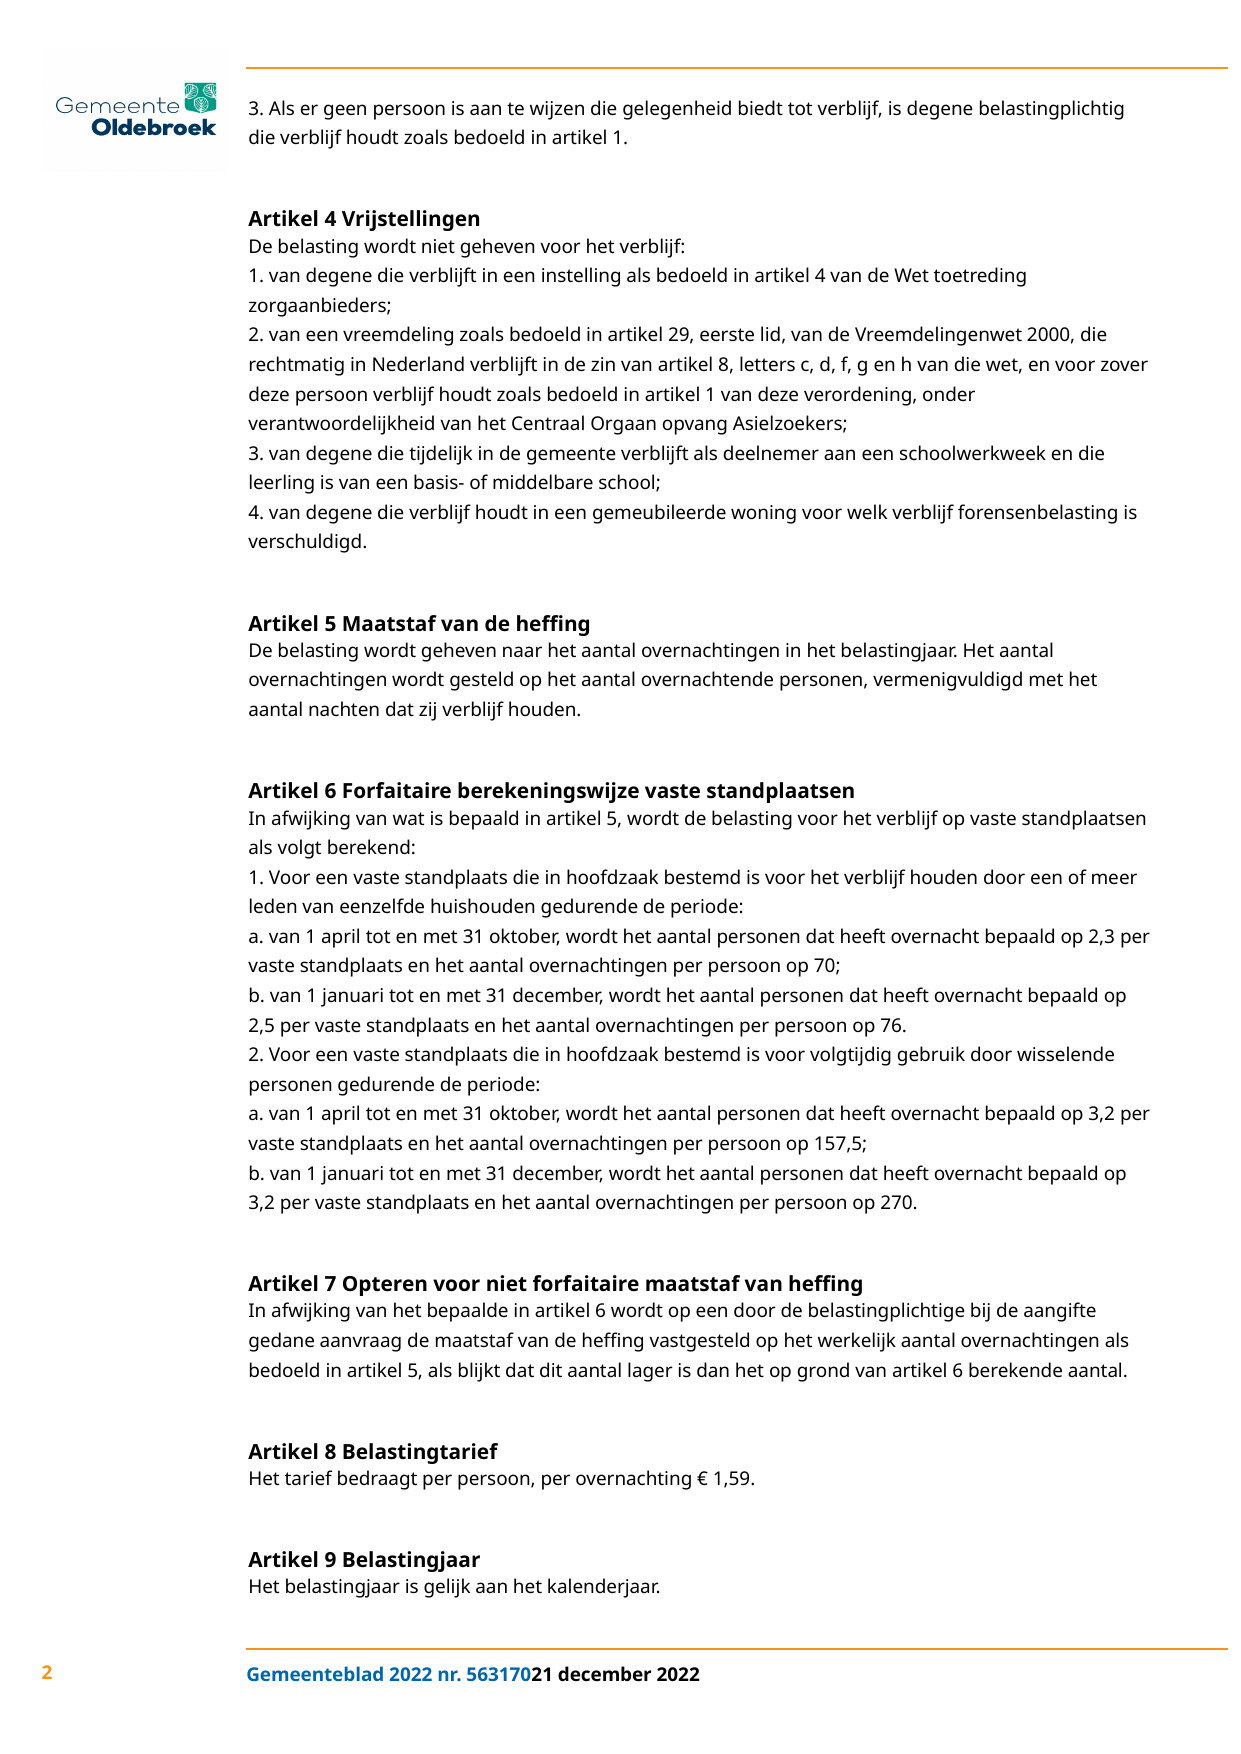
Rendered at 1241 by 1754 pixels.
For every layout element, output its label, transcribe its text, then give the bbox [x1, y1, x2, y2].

text 2. van een vreemdeling zoals bedoeld in artikel 29, eerste lid, van de Vreemdelingenwet 2000, die rechtmatig in Nederland verblijft in de zin van artikel 8, letters c, d, f, g en h van die wet, en voor zover deze persoon verblijf houdt zoals bedoeld in artikel 1 van deze verordening, onder verantwoordelijkheid van het Centraal Orgaan opvang Asielzoekers; [248, 322, 1152, 436]
text 3. van degene die tijdelijk in de gemeente verblijft als deelnemer aan een schoolwerkweek en die leerling is van een basis- of middelbare school; [248, 440, 1152, 495]
text Artikel 7 Opteren voor niet forfaitaire maatstaf van heffing [248, 1269, 1152, 1298]
text a. van 1 april tot en met 31 oktober, wordt het aantal personen dat heeft overnacht bepaald op 2,3 per vaste standplaats en het aantal overnachtingen per persoon op 70; [248, 923, 1152, 978]
text 1. van degene die verblijft in een instelling als bedoeld in artikel 4 van de Wet toetreding zorgaanbieders; [248, 262, 1152, 318]
text Artikel 6 Forfaitaire berekeningswijze vaste standplaatsen [248, 776, 1152, 805]
text Artikel 5 Maatstaf van de heffing [248, 609, 1152, 637]
text Het tarief bedraagt per persoon, per overnachting € 1,59. [248, 1465, 1152, 1491]
text Artikel 4 Vrijstellingen [248, 204, 1152, 233]
text b. van 1 januari tot en met 31 december, wordt het aantal personen dat heeft overnacht bepaald op 2,5 per vaste standplaats en het aantal overnachtingen per persoon op 76. [248, 982, 1152, 1037]
text 1. Voor een vaste standplaats die in hoofdzaak bestemd is voor het verblijf houden door een of meer leden van eenzelfde huishouden gedurende de periode: [248, 864, 1152, 919]
text In afwijking van wat is bepaald in artikel 5, wordt de belasting voor het verblijf op vaste standplaatsen als volgt berekend: [248, 805, 1152, 860]
text In afwijking van het bepaalde in artikel 6 wordt op een door de belastingplichtige bij de aangifte gedane aanvraag de maatstaf van de heffing vastgesteld op het werkelijk aantal overnachtingen als bedoeld in artikel 5, als blijkt dat dit aantal lager is dan het op grond van artikel 6 berekende aantal. [248, 1298, 1152, 1383]
text a. van 1 april tot en met 31 oktober, wordt het aantal personen dat heeft overnacht bepaald op 3,2 per vaste standplaats en het aantal overnachtingen per persoon op 157,5; [248, 1101, 1152, 1156]
text De belasting wordt niet geheven voor het verblijf: [248, 233, 1152, 258]
text 2. Voor een vaste standplaats die in hoofdzaak bestemd is voor volgtijdig gebruik door wisselende personen gedurende de periode: [248, 1041, 1152, 1097]
text De belasting wordt geheven naar het aantal overnachtingen in het belastingjaar. Het aantal overnachtingen wordt gesteld op het aantal overnachtende personen, vermenigvuldigd met het aantal nachten dat zij verblijf houden. [248, 637, 1152, 722]
text Het belastingjaar is gelijk aan het kalenderjaar. [248, 1574, 1152, 1599]
text 4. van degene die verblijf houdt in een gemeubileerde woning voor welk verblijf forensenbelasting is verschuldigd. [248, 499, 1152, 554]
text Artikel 8 Belastingtarief [248, 1437, 1152, 1465]
text Artikel 9 Belastingjaar [248, 1545, 1152, 1574]
text b. van 1 januari tot en met 31 december, wordt het aantal personen dat heeft overnacht bepaald op 3,2 per vaste standplaats en het aantal overnachtingen per persoon op 270. [248, 1160, 1152, 1215]
picture [41, 47, 231, 172]
text 3. Als er geen persoon is aan te wijzen die gelegenheid biedt tot verblijf, is degene belastingplichtig die verblijf houdt zoals bedoeld in artikel 1. [248, 95, 1152, 150]
